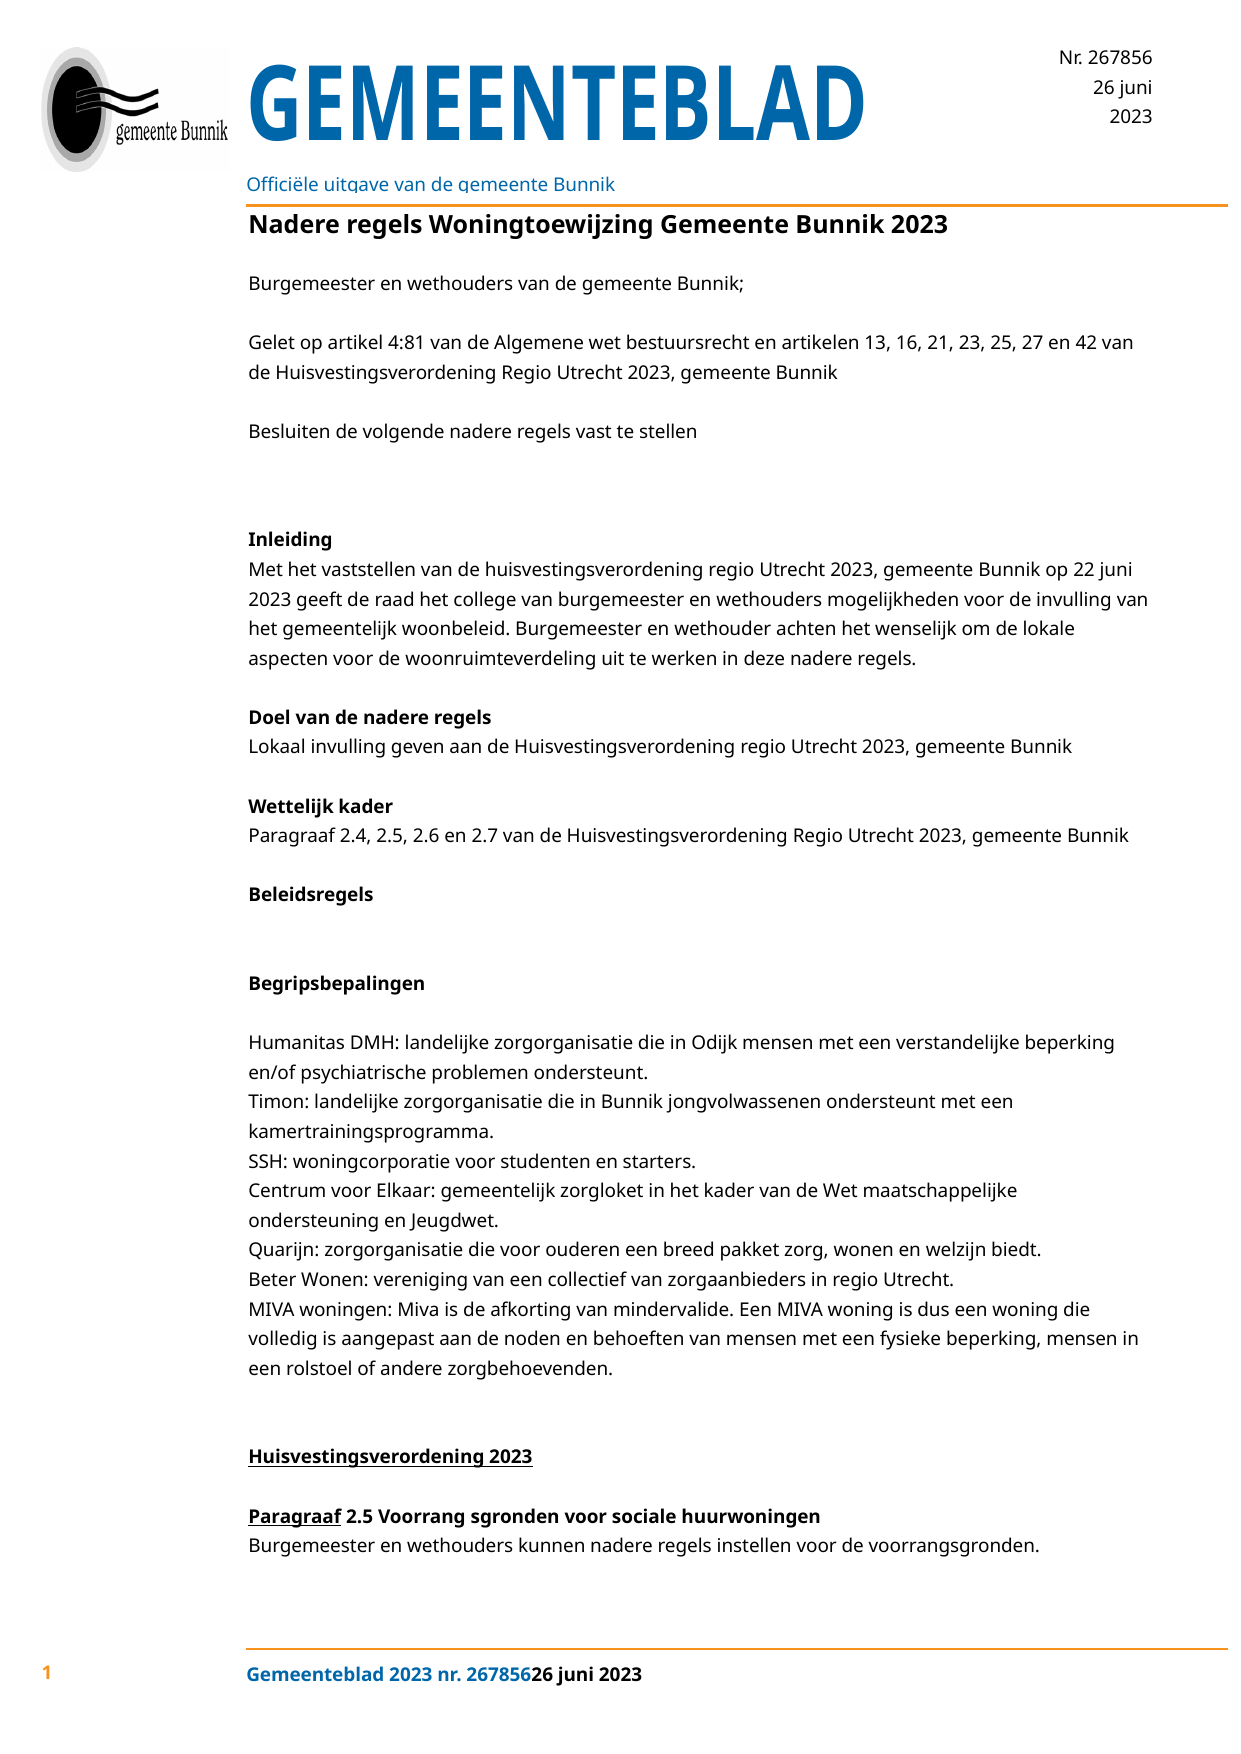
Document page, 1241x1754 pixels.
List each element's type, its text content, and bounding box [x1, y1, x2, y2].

text Beter Wonen: vereniging van een collectief van zorgaanbieders in regio Utrecht. [248, 1266, 1152, 1292]
text Timon: landelijke zorgorganisatie die in Bunnik jongvolwassenen ondersteunt met een [248, 1089, 1152, 1114]
text Burgemeester en wethouders van de gemeente Bunnik; [248, 270, 1152, 296]
text kamertrainingsprogramma. [248, 1118, 1152, 1144]
text Huisvestingsverordening 2023 [248, 1444, 1152, 1469]
text Beleidsregels [248, 882, 1152, 907]
text Nadere regels Woningtoewijzing Gemeente Bunnik 2023 [248, 207, 1152, 241]
text Burgemeester en wethouders kunnen nadere regels instellen voor de voorrangsgronden. [248, 1532, 1152, 1558]
text Paragraaf 2.4, 2.5, 2.6 en 2.7 van de Huisvestingsverordening Regio Utrecht 2023, gemeente Bunnik [248, 822, 1152, 848]
picture [41, 47, 231, 172]
text Wettelijk kader [248, 793, 1152, 819]
text MIVA woningen: Miva is de afkorting van mindervalide. Een MIVA woning is dus een woning die volledig is aangepast aan de noden en behoeften van mensen met een fysieke beperking, mensen in een rolstoel of andere zorgbehoevenden. [248, 1296, 1152, 1381]
text Humanitas DMH: landelijke zorgorganisatie die in Odijk mensen met een verstandelijke beperking en/of psychiatrische problemen ondersteunt. [248, 1029, 1152, 1085]
text Quarijn: zorgorganisatie die voor ouderen een breed pakket zorg, wonen en welzijn biedt. [248, 1237, 1152, 1262]
text Lokaal invulling geven aan de Huisvestingsverordening regio Utrecht 2023, gemeente Bunnik [248, 734, 1152, 759]
text Met het vaststellen van de huisvestingsverordening regio Utrecht 2023, gemeente Bunnik op 22 juni 2023 geeft de raad het college van burgemeester en wethouders mogelijkheden voor de invulling van het gemeentelijk woonbeleid. Burgemeester en wethouder achten het wenselijk om de lokale aspecten voor de woonruimteverdeling uit te werken in deze nadere regels. [248, 556, 1152, 671]
text Begripsbepalingen [248, 970, 1152, 996]
text Paragraaf 2.5 Voorrang sgronden voor sociale huurwoningen [248, 1503, 1152, 1529]
text Besluiten de volgende nadere regels vast te stellen [248, 418, 1152, 444]
text Centrum voor Elkaar: gemeentelijk zorgloket in het kader van de Wet maatschappelijke ondersteuning en Jeugdwet. [248, 1177, 1152, 1233]
text Inleiding [248, 527, 1152, 552]
text Doel van de nadere regels [248, 704, 1152, 730]
text Gelet op artikel 4:81 van de Algemene wet bestuursrecht en artikelen 13, 16, 21, 23, 25, 27 en 42 van de Huisvestingsverordening Regio Utrecht 2023, gemeente Bunnik [248, 329, 1152, 385]
text SSH: woningcorporatie voor studenten en starters. [248, 1148, 1152, 1174]
